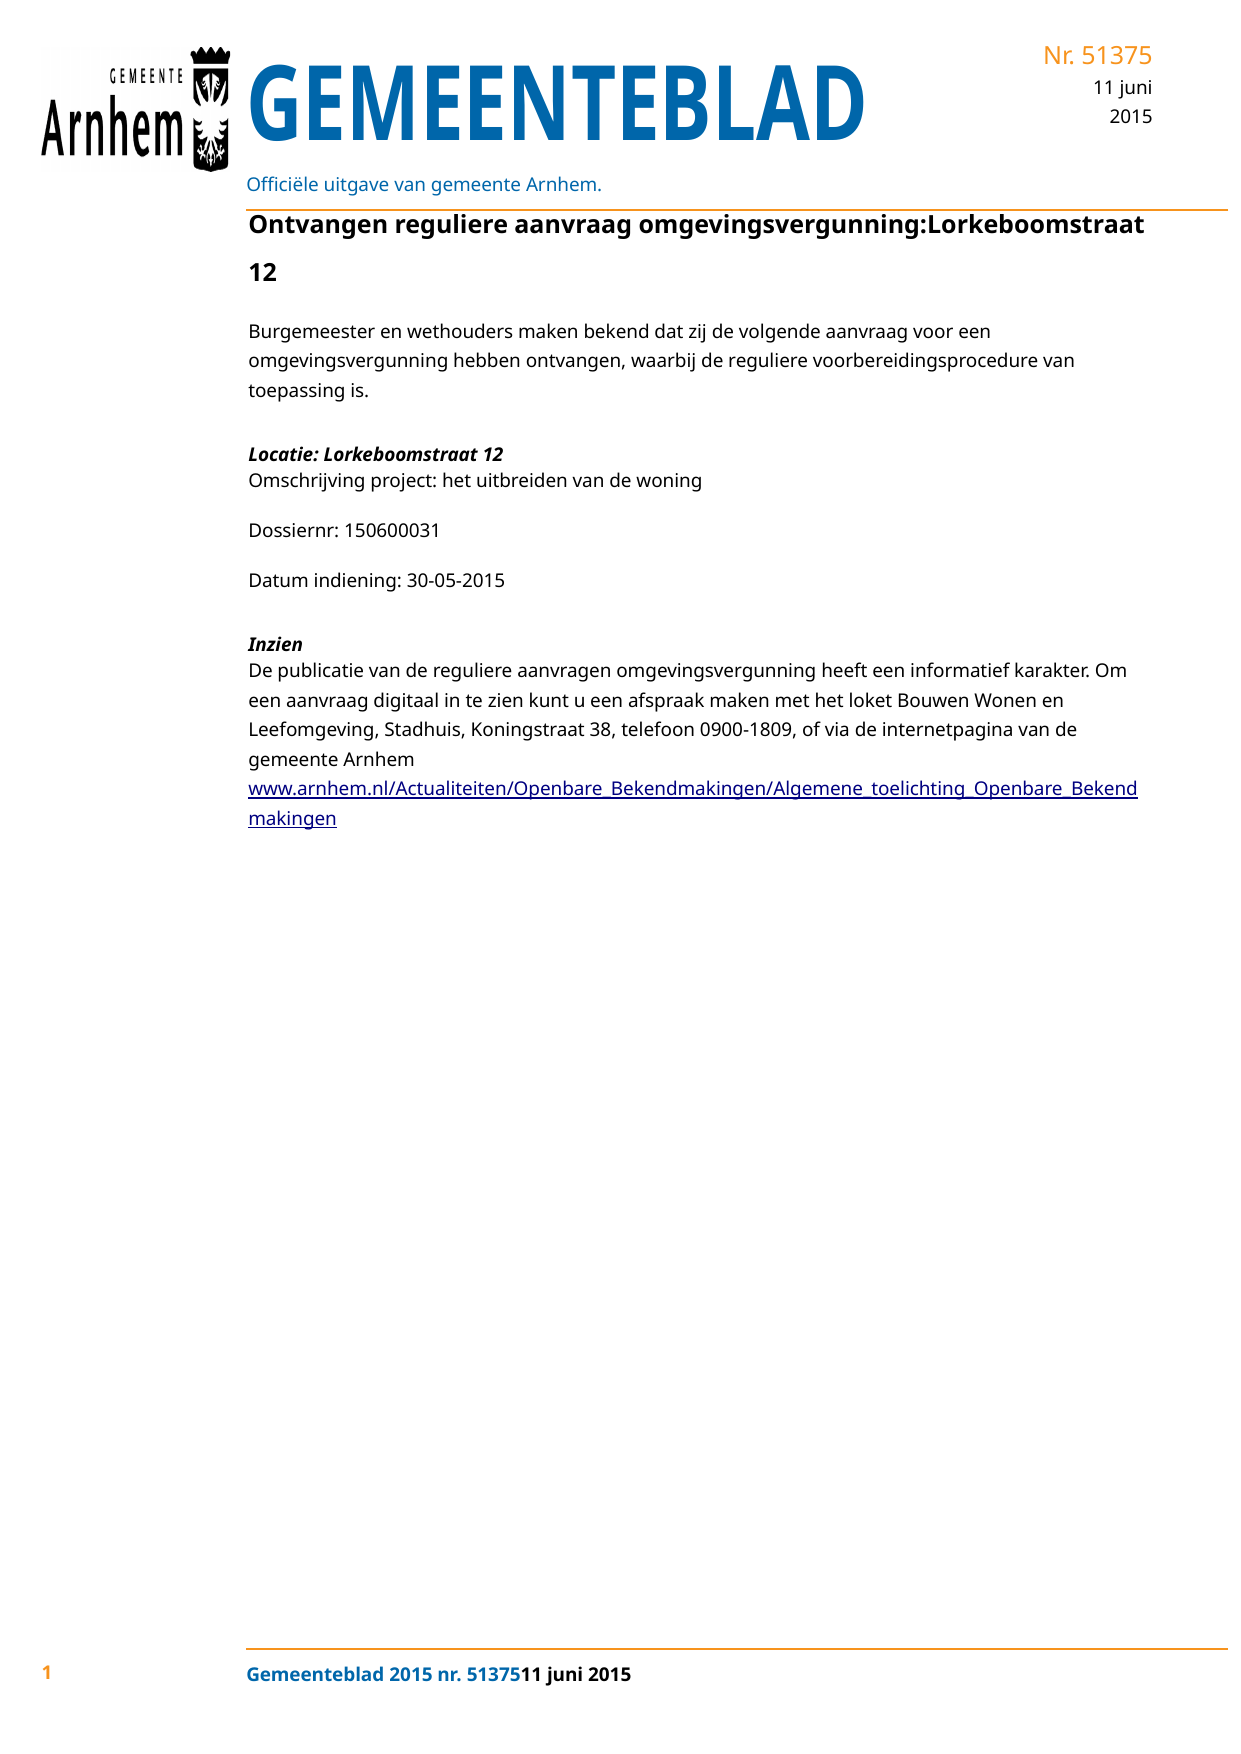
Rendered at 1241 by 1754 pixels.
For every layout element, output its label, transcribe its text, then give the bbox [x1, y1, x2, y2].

text Locatie: Lorkeboomstraat 12 [248, 441, 1152, 467]
picture [41, 47, 231, 172]
text Omschrijving project: het uitbreiden van de woning [248, 467, 1152, 492]
text Burgemeester en wethouders maken bekend dat zij de volgende aanvraag voor een omgevingsvergunning hebben ontvangen, waarbij de reguliere voorbereidingsprocedure van toepassing is. [248, 318, 1152, 403]
text Inzien [248, 632, 1152, 657]
text De publicatie van de reguliere aanvragen omgevingsvergunning heeft een informatief karakter. Om een aanvraag digitaal in te zien kunt u een afspraak maken met het loket Bouwen Wonen en Leefomgeving, Stadhuis, Koningstraat 38, telefoon 0900-1809, of via de internetpagina van de gemeente Arnhem www.arnhem.nl/Actualiteiten/Openbare_Bekendmakingen/Algemene_toelichting_Openbare_Bekendmakingen [248, 657, 1152, 831]
text Datum indiening: 30-05-2015 [248, 568, 1152, 593]
text Ontvangen reguliere aanvraag omgevingsvergunning:Lorkeboomstraat 12 [248, 211, 1152, 288]
text Dossiernr: 150600031 [248, 517, 1152, 543]
